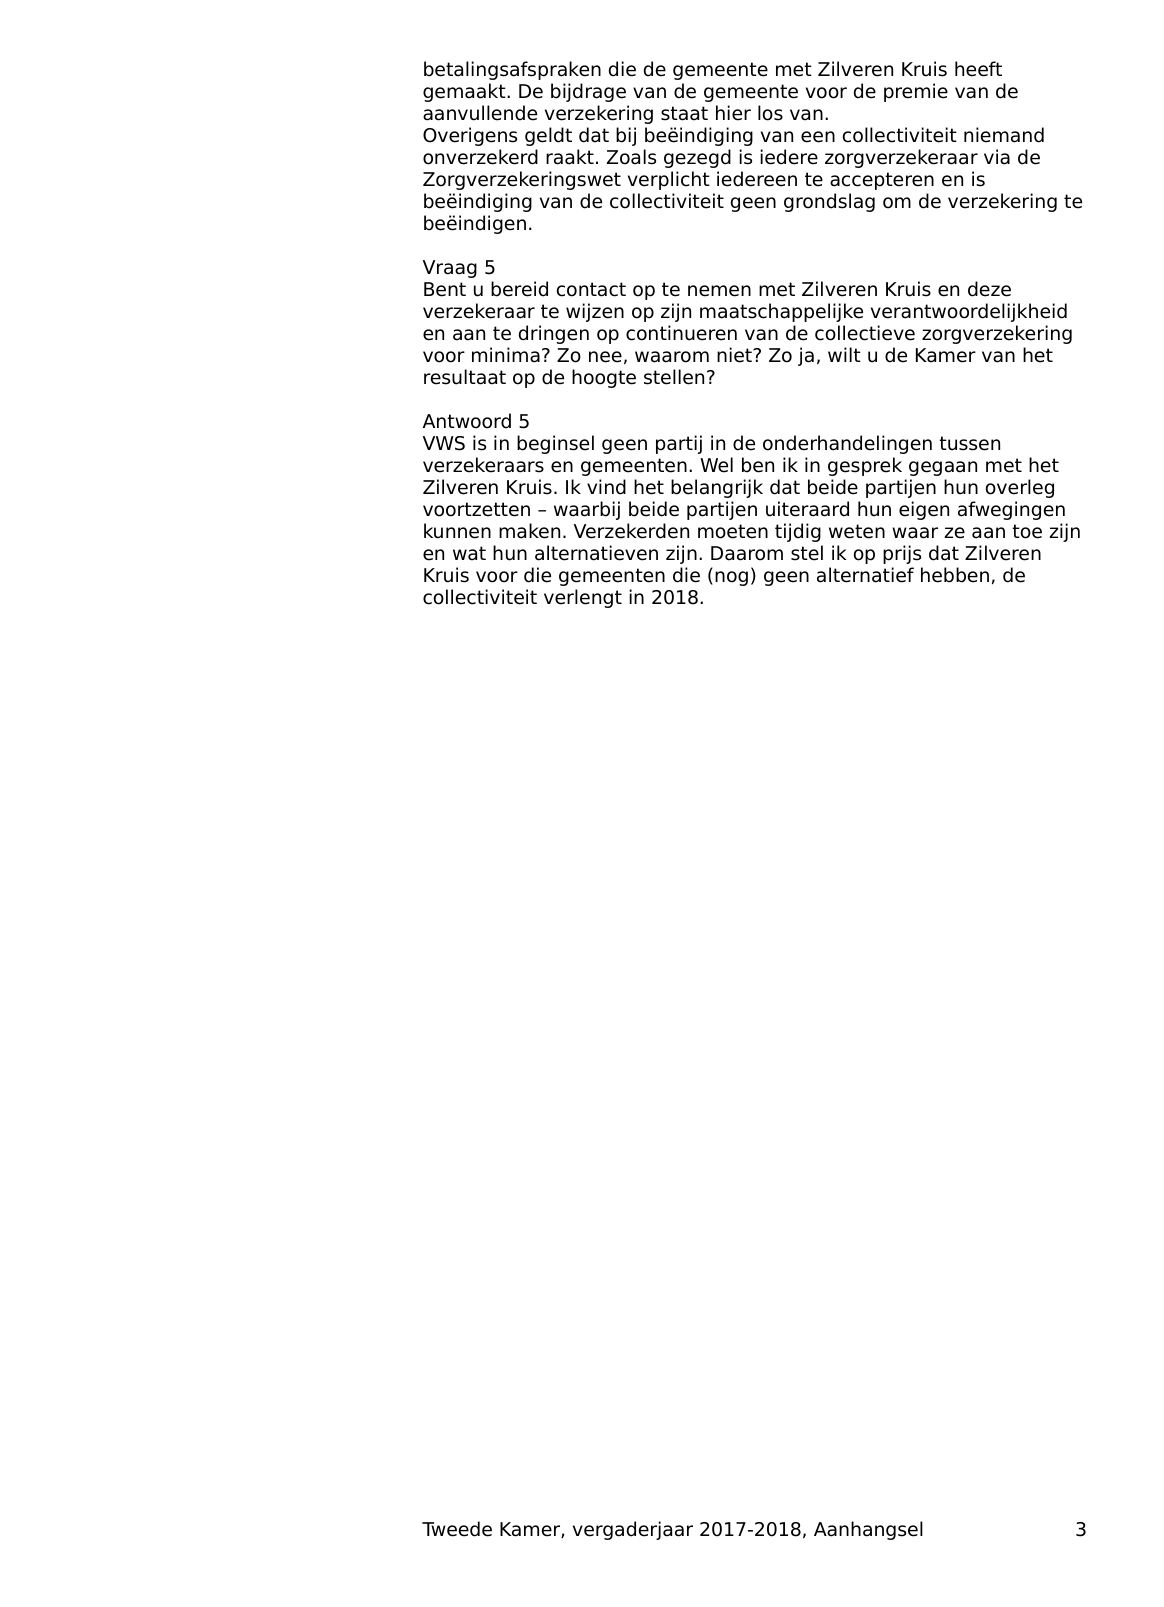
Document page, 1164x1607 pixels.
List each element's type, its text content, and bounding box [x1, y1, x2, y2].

text betalingsafspraken die de gemeente met Zilveren Kruis heeft gemaakt. De bijdrage van de gemeente voor de premie van de aanvullende verzekering staat hier los van. [422, 59, 1087, 125]
text Vraag 5 [422, 257, 1087, 279]
text Antwoord 5 [422, 411, 1087, 433]
text VWS is in beginsel geen partij in de onderhandelingen tussen verzekeraars en gemeenten. Wel ben ik in gesprek gegaan met het Zilveren Kruis. Ik vind het belangrijk dat beide partijen hun overleg voortzetten – waarbij beide partijen uiteraard hun eigen afwegingen kunnen maken. Verzekerden moeten tijdig weten waar ze aan toe zijn en wat hun alternatieven zijn. Daarom stel ik op prijs dat Zilveren Kruis voor die gemeenten die (nog) geen alternatief hebben, de collectiviteit verlengt in 2018. [422, 433, 1087, 609]
text Bent u bereid contact op te nemen met Zilveren Kruis en deze verzekeraar te wijzen op zijn maatschappelijke verantwoordelijkheid en aan te dringen op continueren van de collectieve zorgverzekering voor minima? Zo nee, waarom niet? Zo ja, wilt u de Kamer van het resultaat op de hoogte stellen? [422, 279, 1087, 389]
text Overigens geldt dat bij beëindiging van een collectiviteit niemand onverzekerd raakt. Zoals gezegd is iedere zorgverzekeraar via de Zorgverzekeringswet verplicht iedereen te accepteren en is beëindiging van de collectiviteit geen grondslag om de verzekering te beëindigen. [422, 125, 1087, 235]
